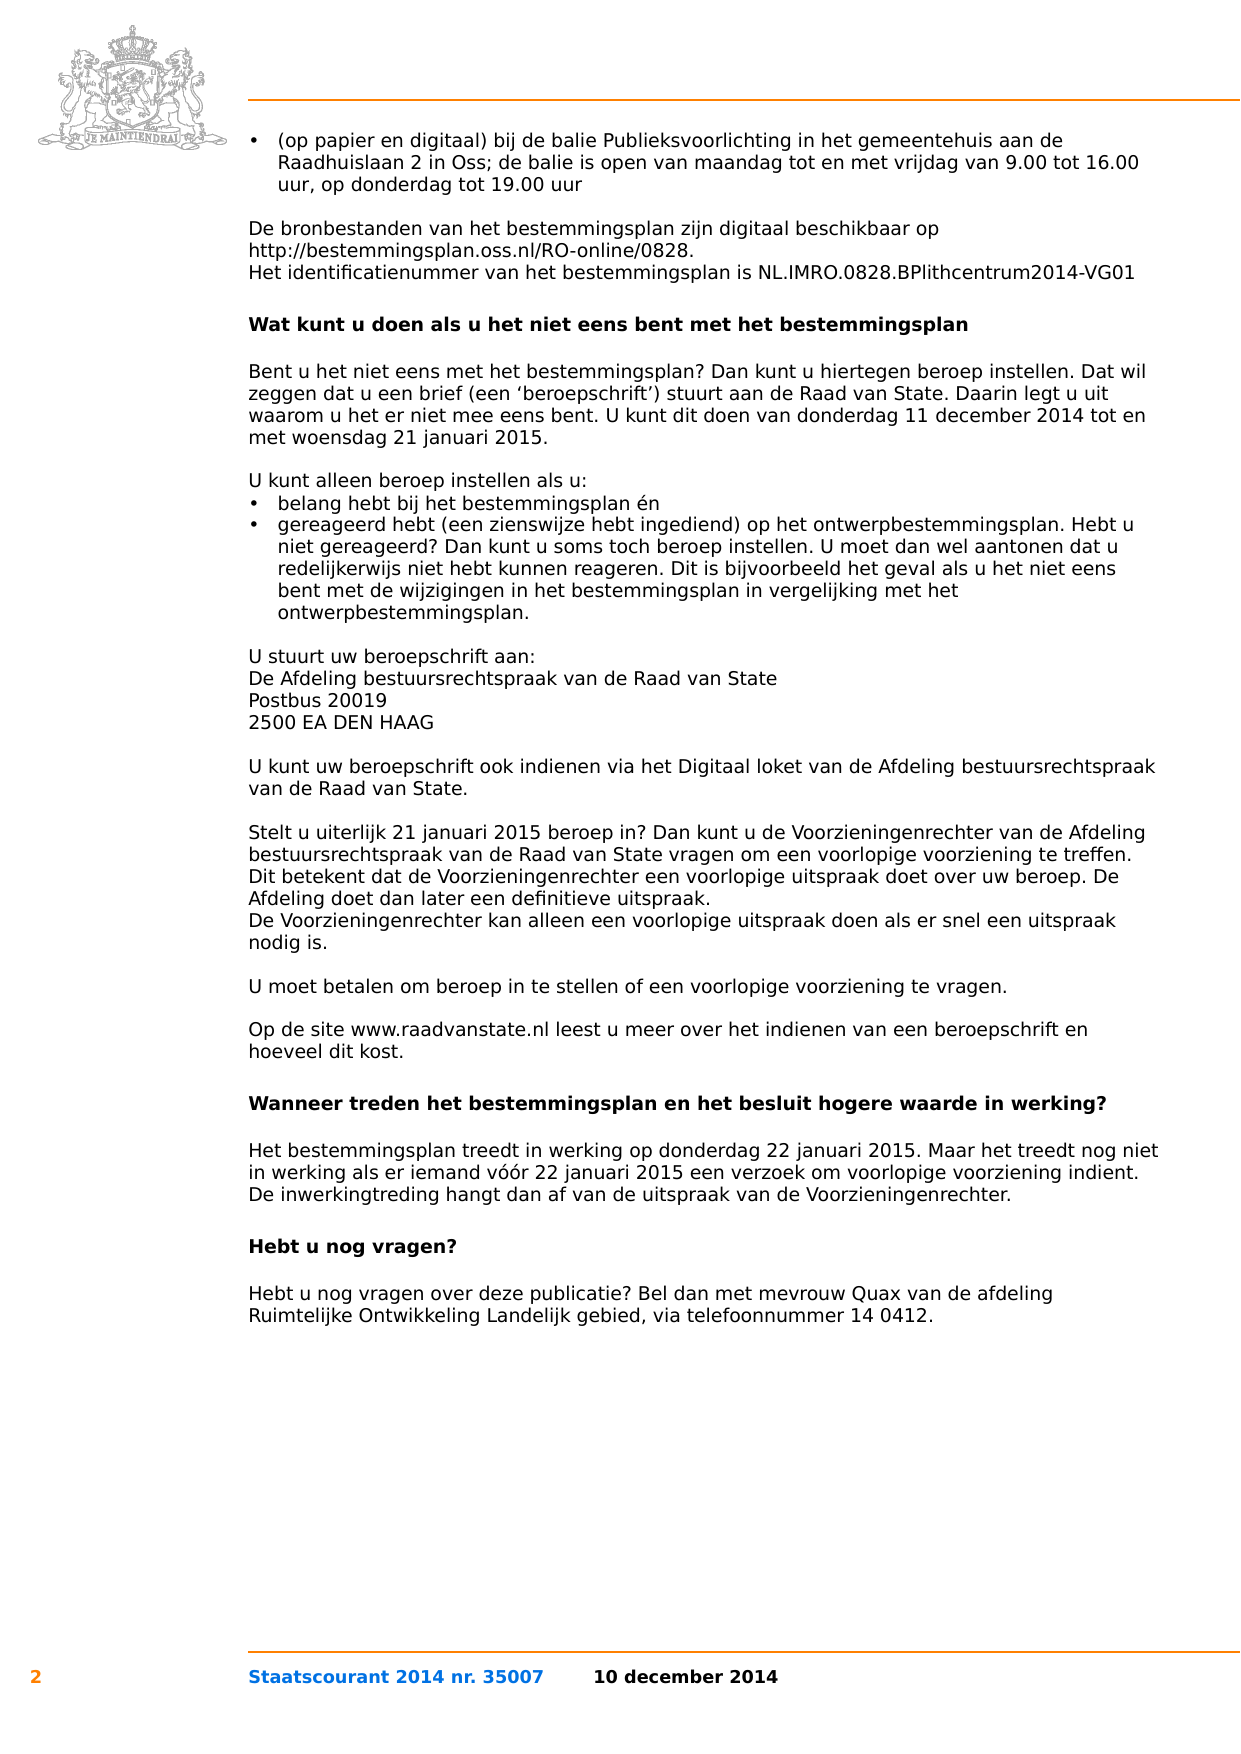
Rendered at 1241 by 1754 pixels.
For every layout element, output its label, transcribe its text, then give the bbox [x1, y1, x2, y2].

text Het bestemmingsplan treedt in werking op donderdag 22 januari 2015. Maar het treedt nog niet in werking als er iemand vóór 22 januari 2015 een verzoek om voorlopige voorziening indient. De inwerkingtreding hangt dan af van de uitspraak van de Voorzieningenrechter. [248, 1140, 1163, 1206]
text Bent u het niet eens met het bestemmingsplan? Dan kunt u hiertegen beroep instellen. Dat wil zeggen dat u een brief (een ‘beroepschrift’) stuurt aan de Raad van State. Daarin legt u uit waarom u het er niet mee eens bent. U kunt dit doen van donderdag 11 december 2014 tot en met woensdag 21 januari 2015. [248, 361, 1163, 448]
text U moet betalen om beroep in te stellen of een voorlopige voorziening te vragen. [248, 976, 1163, 997]
text U kunt uw beroepschrift ook indienen via het Digitaal loket van de Afdeling bestuursrechtspraak van de Raad van State. [248, 756, 1163, 800]
subtitle Wanneer treden het bestemmingsplan en het besluit hogere waarde in werking? [248, 1093, 1163, 1115]
text U kunt alleen beroep instellen als u: [248, 470, 1163, 492]
text Stelt u uiterlijk 21 januari 2015 beroep in? Dan kunt u de Voorzieningenrechter van de Afdeling bestuursrechtspraak van de Raad van State vragen om een voorlopige voorziening te treffen. Dit betekent dat de Voorzieningenrechter een voorlopige uitspraak doet over uw beroep. De Afdeling doet dan later een definitieve uitspraak. [248, 822, 1163, 910]
text Hebt u nog vragen over deze publicatie? Bel dan met mevrouw Quax van de afdeling Ruimtelijke Ontwikkeling Landelijk gebied, via telefoonnummer 14 0412. [248, 1283, 1163, 1327]
picture [38, 25, 227, 150]
text 2500 EA DEN HAAG [248, 712, 1163, 734]
text De Voorzieningenrechter kan alleen een voorlopige uitspraak doen als er snel een uitspraak nodig is. [248, 910, 1163, 954]
subtitle Wat kunt u doen als u het niet eens bent met het bestemmingsplan [248, 314, 1163, 336]
text De bronbestanden van het bestemmingsplan zijn digitaal beschikbaar op http://bestemmingsplan.oss.nl/RO-online/0828. [248, 218, 1163, 262]
text De Afdeling bestuursrechtspraak van de Raad van State [248, 668, 1163, 690]
text • (op papier en digitaal) bij de balie Publieksvoorlichting in het gemeentehuis aan de Raadhuislaan 2 in Oss; de balie is open van maandag tot en met vrijdag van 9.00 tot 16.00 uur, op donderdag tot 19.00 uur [248, 130, 1163, 196]
text Postbus 20019 [248, 690, 1163, 712]
text U stuurt uw beroepschrift aan: [248, 646, 1163, 668]
text • gereageerd hebt (een zienswijze hebt ingediend) op het ontwerpbestemmingsplan. Hebt u niet gereageerd? Dan kunt u soms toch beroep instellen. U moet dan wel aantonen dat u redelijkerwijs niet hebt kunnen reageren. Dit is bijvoorbeeld het geval als u het niet eens bent met de wijzigingen in het bestemmingsplan in vergelijking met het ontwerpbestemmingsplan. [248, 514, 1163, 624]
subtitle Hebt u nog vragen? [248, 1236, 1163, 1258]
text Op de site www.raadvanstate.nl leest u meer over het indienen van een beroepschrift en hoeveel dit kost. [248, 1019, 1163, 1063]
text Het identificatienummer van het bestemmingsplan is NL.IMRO.0828.BPlithcentrum2014-VG01 [248, 262, 1163, 284]
text • belang hebt bij het bestemmingsplan én [248, 492, 1163, 514]
